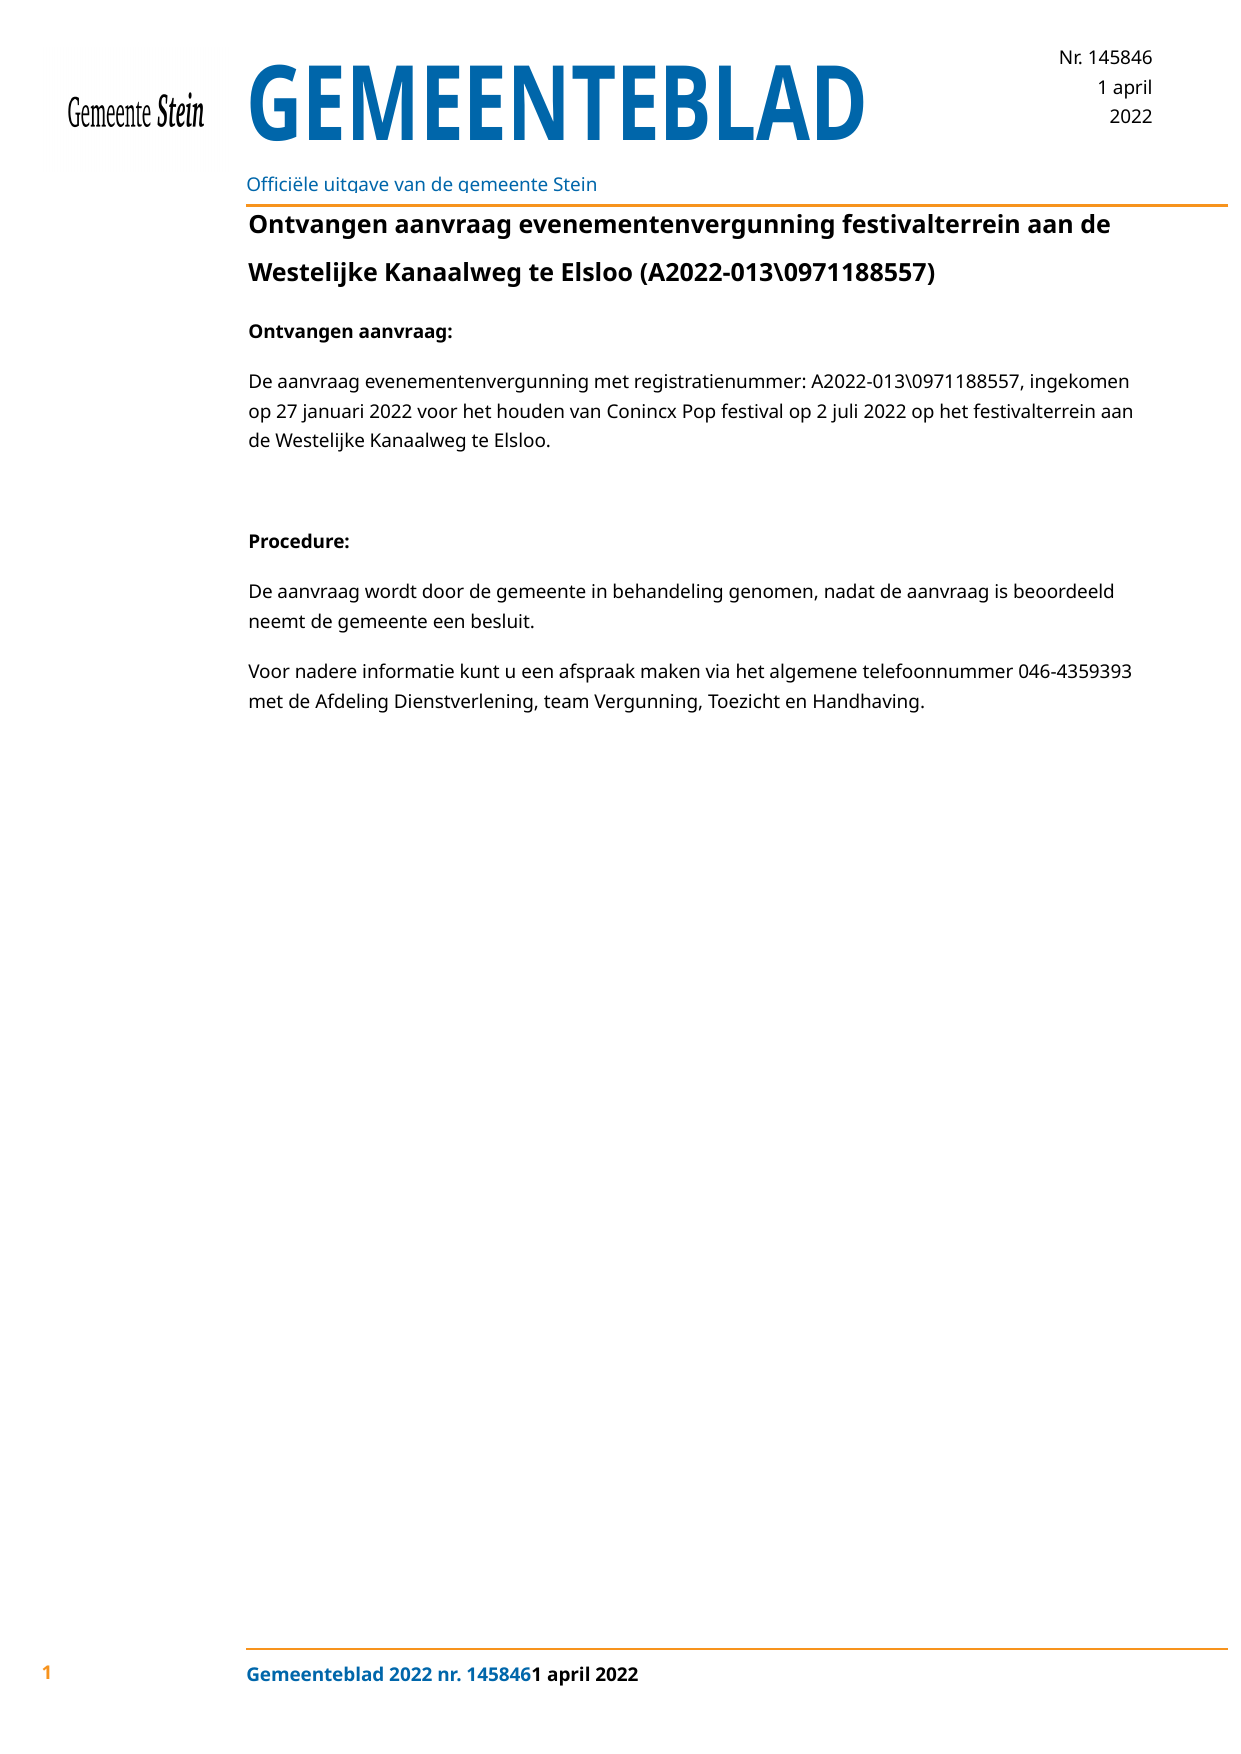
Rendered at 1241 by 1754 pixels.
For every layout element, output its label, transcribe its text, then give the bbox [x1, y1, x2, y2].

text Ontvangen aanvraag: [248, 318, 1152, 344]
text Ontvangen aanvraag evenementenvergunning festivalterrein aan de Westelijke Kanaalweg te Elsloo (A2022-013\0971188557) [248, 207, 1152, 288]
text Voor nadere informatie kunt u een afspraak maken via het algemene telefoonnummer 046-4359393 met de Afdeling Dienstverlening, team Vergunning, Toezicht en Handhaving. [248, 659, 1152, 714]
picture [41, 47, 231, 172]
text De aanvraag evenementenvergunning met registratienummer: A2022-013\0971188557, ingekomen op 27 januari 2022 voor het houden van Conincx Pop festival op 2 juli 2022 op het festivalterrein aan de Westelijke Kanaalweg te Elsloo. [248, 368, 1152, 453]
text Procedure: [248, 528, 1152, 554]
text De aanvraag wordt door de gemeente in behandeling genomen, nadat de aanvraag is beoordeeld neemt de gemeente een besluit. [248, 579, 1152, 634]
